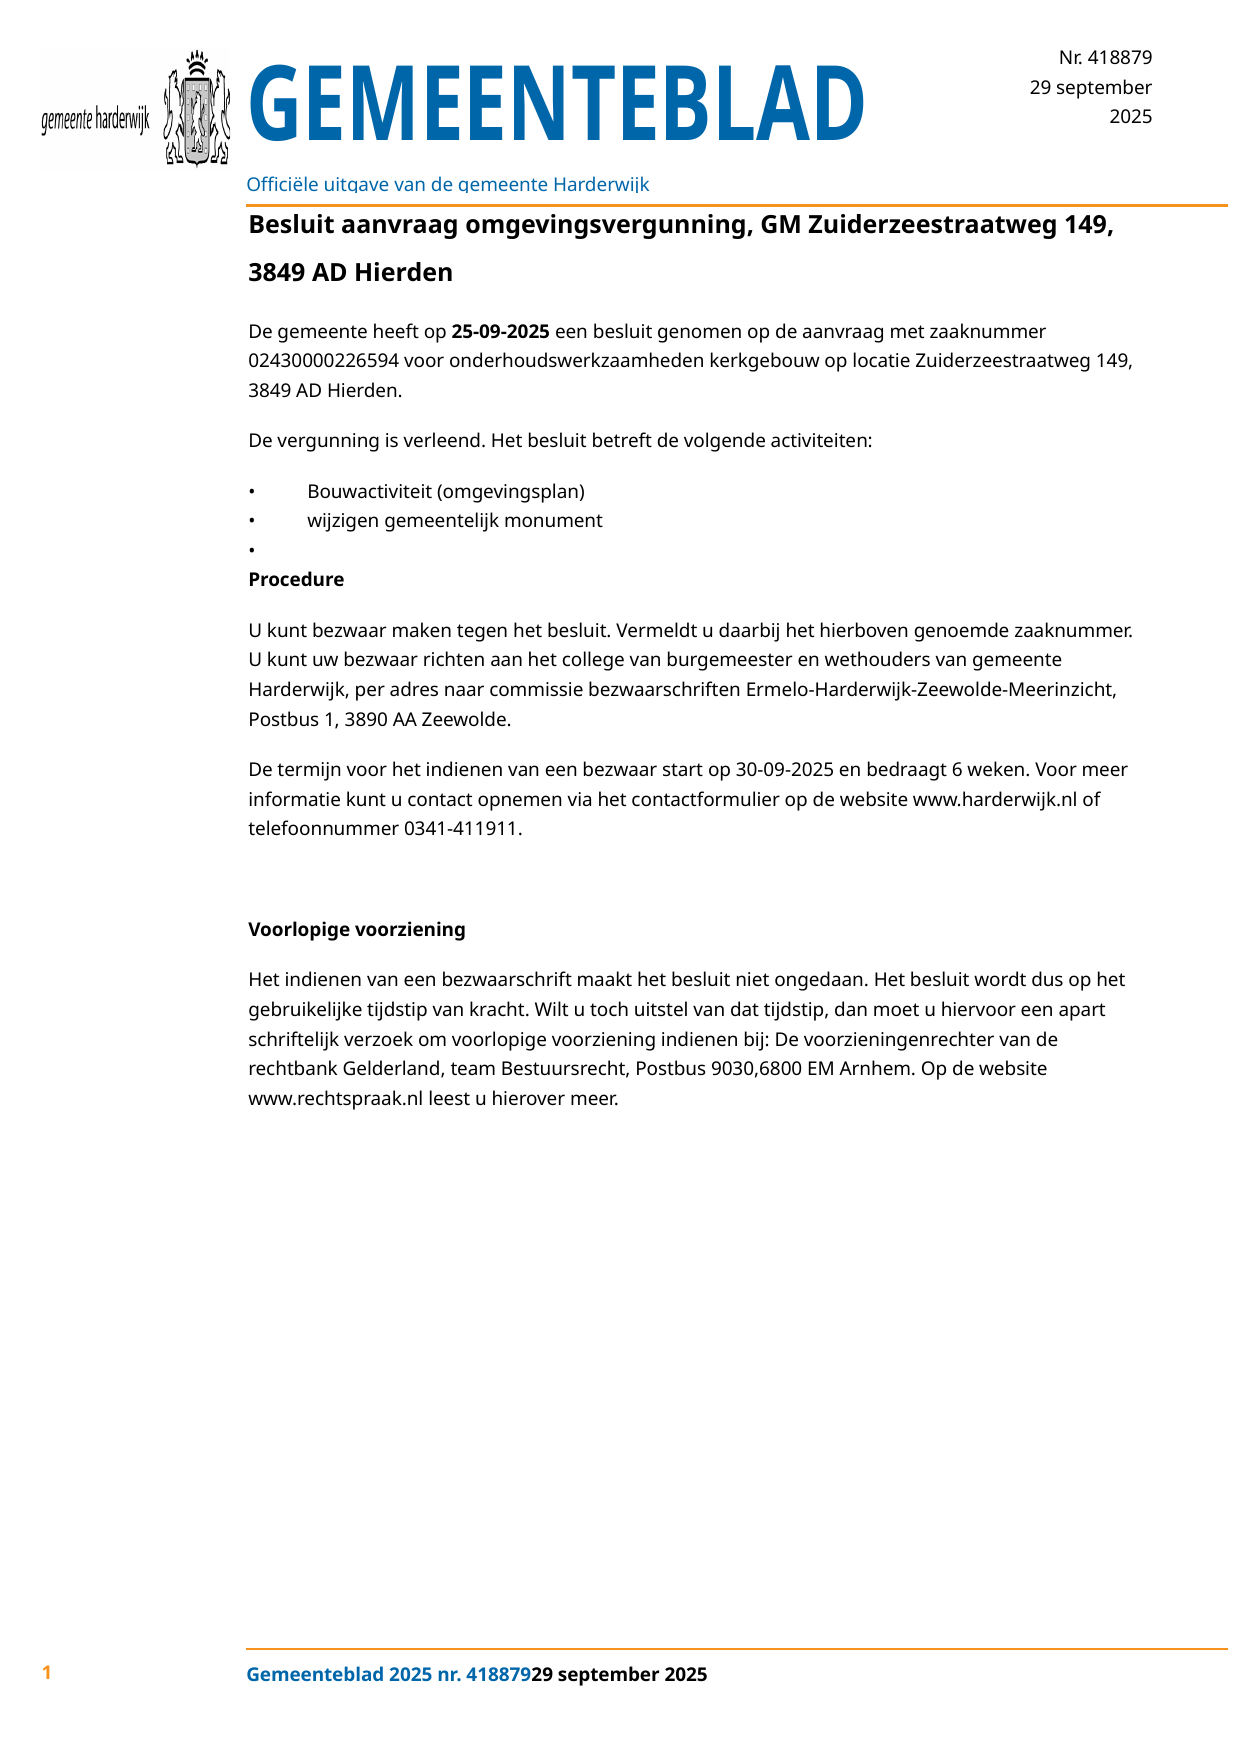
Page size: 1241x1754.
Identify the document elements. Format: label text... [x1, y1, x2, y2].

text Het indienen van een bezwaarschrift maakt het besluit niet ongedaan. Het besluit wordt dus op het gebruikelijke tijdstip van kracht. Wilt u toch uitstel van dat tijdstip, dan moet u hiervoor een apart schriftelijk verzoek om voorlopige voorziening indienen bij: De voorzieningenrechter van de rechtbank Gelderland, team Bestuursrecht, Postbus 9030,6800 EM Arnhem. Op de website www.rechtspraak.nl leest u hierover meer. [248, 967, 1152, 1111]
text U kunt bezwaar maken tegen het besluit. Vermeldt u daarbij het hierboven genoemde zaaknummer. U kunt uw bezwaar richten aan het college van burgemeester en wethouders van gemeente Harderwijk, per adres naar commissie bezwaarschriften Ermelo-Harderwijk-Zeewolde-Meerinzicht, Postbus 1, 3890 AA Zeewolde. [248, 617, 1152, 732]
text De termijn voor het indienen van een bezwaar start op 30-09-2025 en bedraagt 6 weken. Voor meer informatie kunt u contact opnemen via het contactformulier op de website www.harderwijk.nl of telefoonnummer 0341-411911. [248, 756, 1152, 841]
text Voorlopige voorziening [248, 916, 1152, 942]
picture [41, 47, 231, 172]
list Bouwactiviteit (omgevingsplan) [248, 478, 1152, 504]
text Besluit aanvraag omgevingsvergunning, GM Zuiderzeestraatweg 149, 3849 AD Hierden [248, 207, 1152, 288]
text De vergunning is verleend. Het besluit betreft de volgende activiteiten: [248, 427, 1152, 453]
text De gemeente heeft op 25-09-2025 een besluit genomen op de aanvraag met zaaknummer 02430000226594 voor onderhoudswerkzaamheden kerkgebouw op locatie Zuiderzeestraatweg 149, 3849 AD Hierden. [248, 318, 1152, 403]
list wijzigen gemeentelijk monument [248, 507, 1152, 533]
text Procedure [248, 567, 1152, 592]
